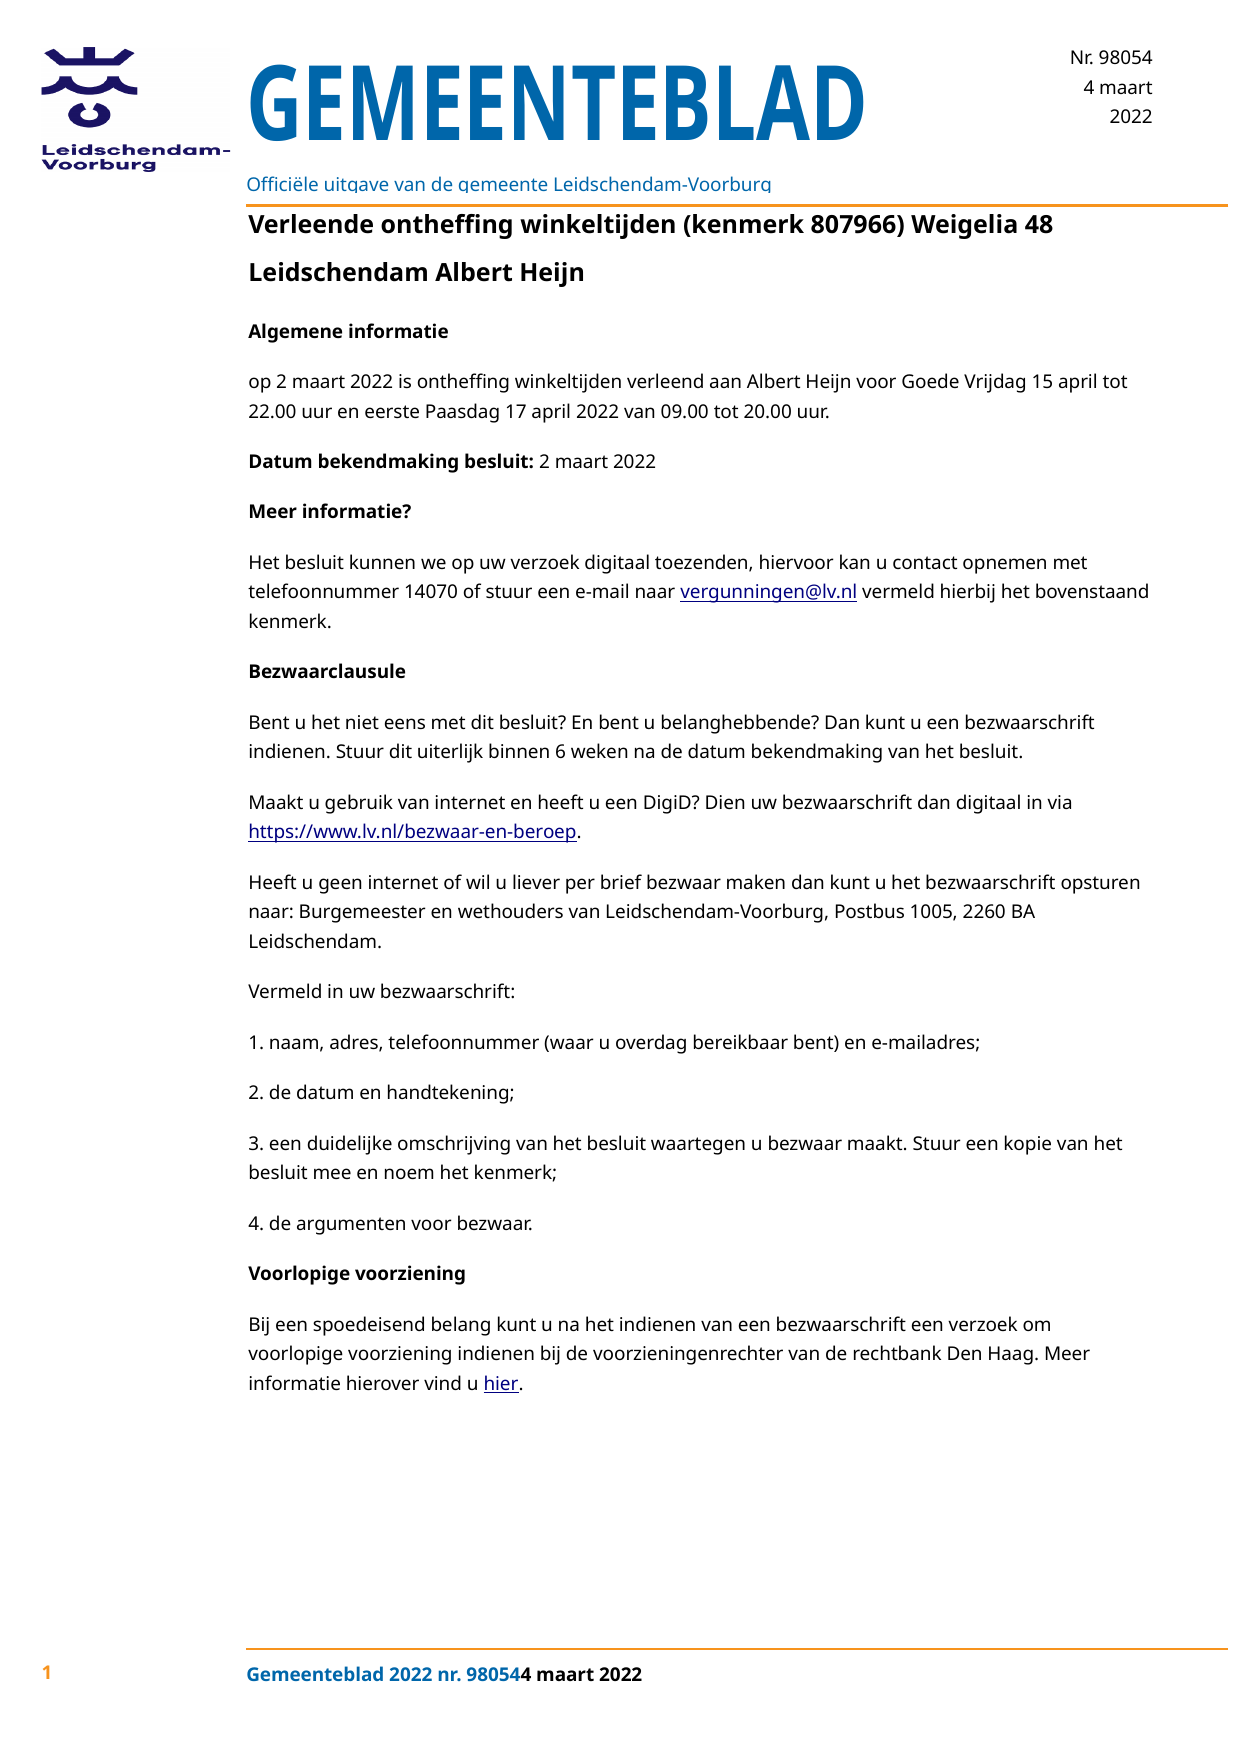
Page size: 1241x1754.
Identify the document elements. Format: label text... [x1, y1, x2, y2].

text 2. de datum en handtekening; [248, 1079, 1152, 1105]
text Maakt u gebruik van internet en heeft u een DigiD? Dien uw bezwaarschrift dan digitaal in via https://www.lv.nl/bezwaar-en-beroep. [248, 789, 1152, 844]
text op 2 maart 2022 is ontheffing winkeltijden verleend aan Albert Heijn voor Goede Vrijdag 15 april tot 22.00 uur en eerste Paasdag 17 april 2022 van 09.00 tot 20.00 uur. [248, 368, 1152, 424]
text Datum bekendmaking besluit: 2 maart 2022 [248, 448, 1152, 474]
text Algemene informatie [248, 318, 1152, 344]
picture [41, 47, 231, 172]
text 3. een duidelijke omschrijving van het besluit waartegen u bezwaar maakt. Stuur een kopie van het besluit mee en noem het kenmerk; [248, 1130, 1152, 1185]
text Bij een spoedeisend belang kunt u na het indienen van een bezwaarschrift een verzoek om voorlopige voorziening indienen bij de voorzieningenrechter van de rechtbank Den Haag. Meer informatie hierover vind u hier. [248, 1311, 1152, 1396]
text Vermeld in uw bezwaarschrift: [248, 979, 1152, 1004]
text 4. de argumenten voor bezwaar. [248, 1210, 1152, 1236]
text Heeft u geen internet of wil u liever per brief bezwaar maken dan kunt u het bezwaarschrift opsturen naar: Burgemeester en wethouders van Leidschendam-Voorburg, Postbus 1005, 2260 BA Leidschendam. [248, 869, 1152, 954]
text Bezwaarclausule [248, 659, 1152, 684]
text Verleende ontheffing winkeltijden (kenmerk 807966) Weigelia 48 Leidschendam Albert Heijn [248, 207, 1152, 288]
text Het besluit kunnen we op uw verzoek digitaal toezenden, hiervoor kan u contact opnemen met telefoonnummer 14070 of stuur een e-mail naar vergunningen@lv.nl vermeld hierbij het bovenstaand kenmerk. [248, 549, 1152, 634]
text Bent u het niet eens met dit besluit? En bent u belanghebbende? Dan kunt u een bezwaarschrift indienen. Stuur dit uiterlijk binnen 6 weken na de datum bekendmaking van het besluit. [248, 709, 1152, 764]
text Voorlopige voorziening [248, 1260, 1152, 1286]
text Meer informatie? [248, 499, 1152, 524]
text 1. naam, adres, telefoonnummer (waar u overdag bereikbaar bent) en e-mailadres; [248, 1029, 1152, 1055]
